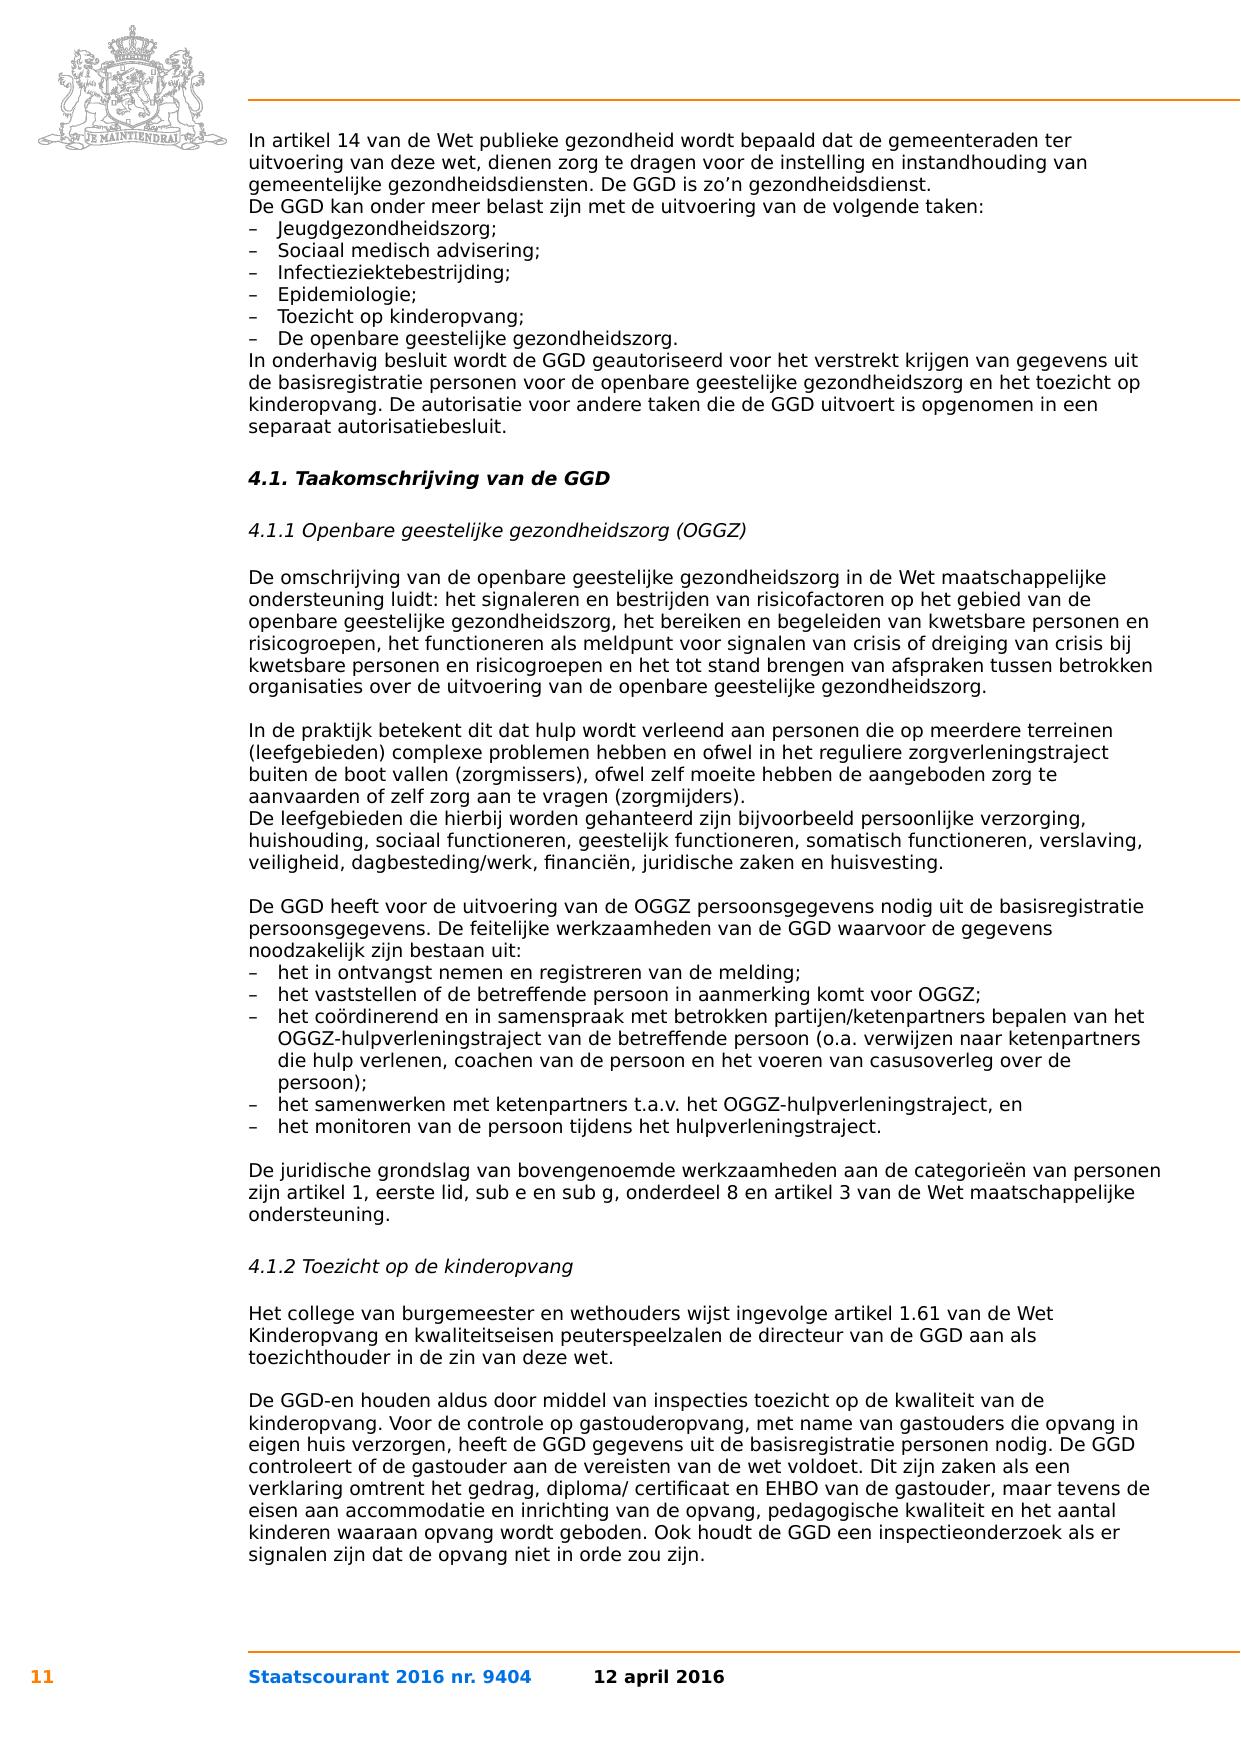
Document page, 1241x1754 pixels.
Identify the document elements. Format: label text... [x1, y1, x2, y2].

text De omschrijving van de openbare geestelijke gezondheidszorg in de Wet maatschappelijke ondersteuning luidt: het signaleren en bestrijden van risicofactoren op het gebied van de openbare geestelijke gezondheidszorg, het bereiken en begeleiden van kwetsbare personen en risicogroepen, het functioneren als meldpunt voor signalen van crisis of dreiging van crisis bij kwetsbare personen en risicogroepen en het tot stand brengen van afspraken tussen betrokken organisaties over de uitvoering van de openbare geestelijke gezondheidszorg. [248, 567, 1163, 698]
text – Jeugdgezondheidszorg; [248, 218, 1163, 240]
text In onderhavig besluit wordt de GGD geautoriseerd voor het verstrekt krijgen van gegevens uit de basisregistratie personen voor de openbare geestelijke gezondheidszorg en het toezicht op kinderopvang. De autorisatie voor andere taken die de GGD uitvoert is opgenomen in een separaat autorisatiebesluit. [248, 350, 1163, 438]
text De juridische grondslag van bovengenoemde werkzaamheden aan de categorieën van personen zijn artikel 1, eerste lid, sub e en sub g, onderdeel 8 en artikel 3 van de Wet maatschappelijke ondersteuning. [248, 1160, 1163, 1226]
picture [38, 25, 227, 150]
text – het samenwerken met ketenpartners t.a.v. het OGGZ-hulpverleningstraject, en [248, 1094, 1163, 1116]
subtitle 4.1.2 Toezicht op de kinderopvang [248, 1256, 1163, 1278]
text – het in ontvangst nemen en registreren van de melding; [248, 962, 1163, 984]
text – het coördinerend en in samenspraak met betrokken partijen/ketenpartners bepalen van het OGGZ-hulpverleningstraject van de betreffende persoon (o.a. verwijzen naar ketenpartners die hulp verlenen, coachen van de persoon en het voeren van casusoverleg over de persoon); [248, 1006, 1163, 1094]
text In de praktijk betekent dit dat hulp wordt verleend aan personen die op meerdere terreinen (leefgebieden) complexe problemen hebben en ofwel in het reguliere zorgverleningstraject buiten de boot vallen (zorgmissers), ofwel zelf moeite hebben de aangeboden zorg te aanvaarden of zelf zorg aan te vragen (zorgmijders). [248, 720, 1163, 808]
text – De openbare geestelijke gezondheidszorg. [248, 328, 1163, 350]
text – Epidemiologie; [248, 284, 1163, 306]
text – Toezicht op kinderopvang; [248, 306, 1163, 328]
text De GGD-en houden aldus door middel van inspecties toezicht op de kwaliteit van de kinderopvang. Voor de controle op gastouderopvang, met name van gastouders die opvang in eigen huis verzorgen, heeft de GGD gegevens uit de basisregistratie personen nodig. De GGD controleert of de gastouder aan de vereisten van de wet voldoet. Dit zijn zaken als een verklaring omtrent het gedrag, diploma/ certificaat en EHBO van de gastouder, maar tevens de eisen aan accommodatie en inrichting van de opvang, pedagogische kwaliteit en het aantal kinderen waaraan opvang wordt geboden. Ook houdt de GGD een inspectieonderzoek als er signalen zijn dat de opvang niet in orde zou zijn. [248, 1390, 1163, 1566]
text De GGD heeft voor de uitvoering van de OGGZ persoonsgegevens nodig uit de basisregistratie persoonsgegevens. De feitelijke werkzaamheden van de GGD waarvoor de gegevens noodzakelijk zijn bestaan uit: [248, 896, 1163, 962]
subtitle 4.1. Taakomschrijving van de GGD [248, 468, 1163, 489]
text Het college van burgemeester en wethouders wijst ingevolge artikel 1.61 van de Wet Kinderopvang en kwaliteitseisen peuterspeelzalen de directeur van de GGD aan als toezichthouder in de zin van deze wet. [248, 1303, 1163, 1368]
subtitle 4.1.1 Openbare geestelijke gezondheidszorg (OGGZ) [248, 519, 1163, 542]
text In artikel 14 van de Wet publieke gezondheid wordt bepaald dat de gemeenteraden ter uitvoering van deze wet, dienen zorg te dragen voor de instelling en instandhouding van gemeentelijke gezondheidsdiensten. De GGD is zo’n gezondheidsdienst. [248, 130, 1163, 196]
text De leefgebieden die hierbij worden gehanteerd zijn bijvoorbeeld persoonlijke verzorging, huishouding, sociaal functioneren, geestelijk functioneren, somatisch functioneren, verslaving, veiligheid, dagbesteding/werk, financiën, juridische zaken en huisvesting. [248, 808, 1163, 874]
text – Infectieziektebestrijding; [248, 262, 1163, 284]
text – het vaststellen of de betreffende persoon in aanmerking komt voor OGGZ; [248, 984, 1163, 1006]
text – het monitoren van de persoon tijdens het hulpverleningstraject. [248, 1116, 1163, 1138]
text De GGD kan onder meer belast zijn met de uitvoering van de volgende taken: [248, 196, 1163, 218]
text – Sociaal medisch advisering; [248, 240, 1163, 262]
